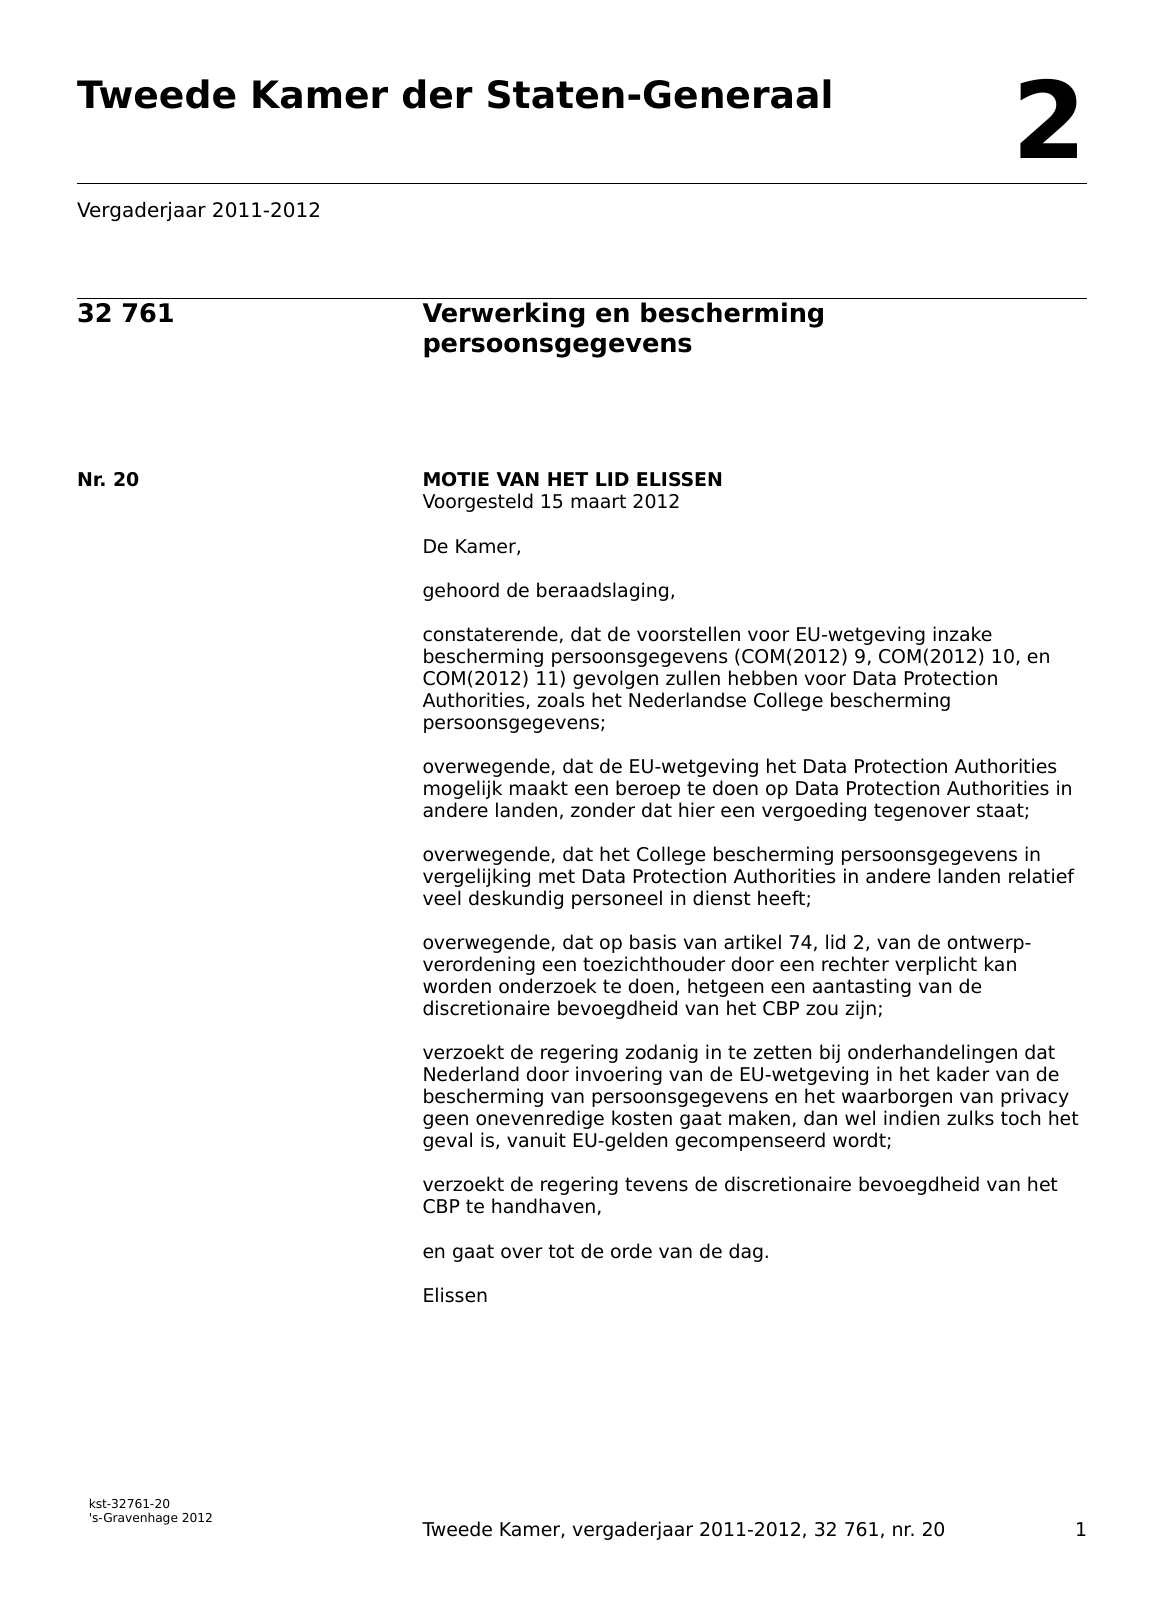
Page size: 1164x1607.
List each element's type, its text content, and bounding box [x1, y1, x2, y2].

text 's-Gravenhage 2012 [88, 1511, 323, 1525]
text kst-32761-20 [88, 1497, 323, 1511]
text verzoekt de regering tevens de discretionaire bevoegdheid van het CBP te handhaven, [422, 1174, 1087, 1218]
text De Kamer, [422, 536, 1087, 557]
table_header Tweede Kamer der Staten-Generaal [77, 59, 886, 183]
text constaterende, dat de voorstellen voor EU-wetgeving inzake bescherming persoonsgegevens (COM(2012) 9, COM(2012) 10, en COM(2012) 11) gevolgen zullen hebben voor Data Protection Authorities, zoals het Nederlandse College bescherming persoonsgegevens; [422, 624, 1087, 734]
text Elissen [422, 1285, 1087, 1307]
subtitle 32 761 Verwerking en bescherming persoonsgegevens [77, 299, 1087, 358]
text gehoord de beraadslaging, [422, 580, 1087, 602]
table_header 2 [886, 59, 1087, 183]
text en gaat over tot de orde van de dag. [422, 1241, 1087, 1262]
table_cell Vergaderjaar 2011-2012 [77, 184, 1087, 298]
text overwegende, dat het College bescherming persoonsgegevens in vergelijking met Data Protection Authorities in andere landen relatief veel deskundig personeel in dienst heeft; [422, 844, 1087, 910]
text Voorgesteld 15 maart 2012 [422, 491, 1087, 513]
subtitle Nr. 20 MOTIE VAN HET LID ELISSEN [77, 469, 1087, 491]
text overwegende, dat op basis van artikel 74, lid 2, van de ontwerp-verordening een toezichthouder door een rechter verplicht kan worden onderzoek te doen, hetgeen een aantasting van de discretionaire bevoegdheid van het CBP zou zijn; [422, 932, 1087, 1020]
text verzoekt de regering zodanig in te zetten bij onderhandelingen dat Nederland door invoering van de EU-wetgeving in het kader van de bescherming van persoonsgegevens en het waarborgen van privacy geen onevenredige kosten gaat maken, dan wel indien zulks toch het geval is, vanuit EU-gelden gecompenseerd wordt; [422, 1042, 1087, 1152]
text overwegende, dat de EU-wetgeving het Data Protection Authorities mogelijk maakt een beroep te doen op Data Protection Authorities in andere landen, zonder dat hier een vergoeding tegenover staat; [422, 756, 1087, 822]
